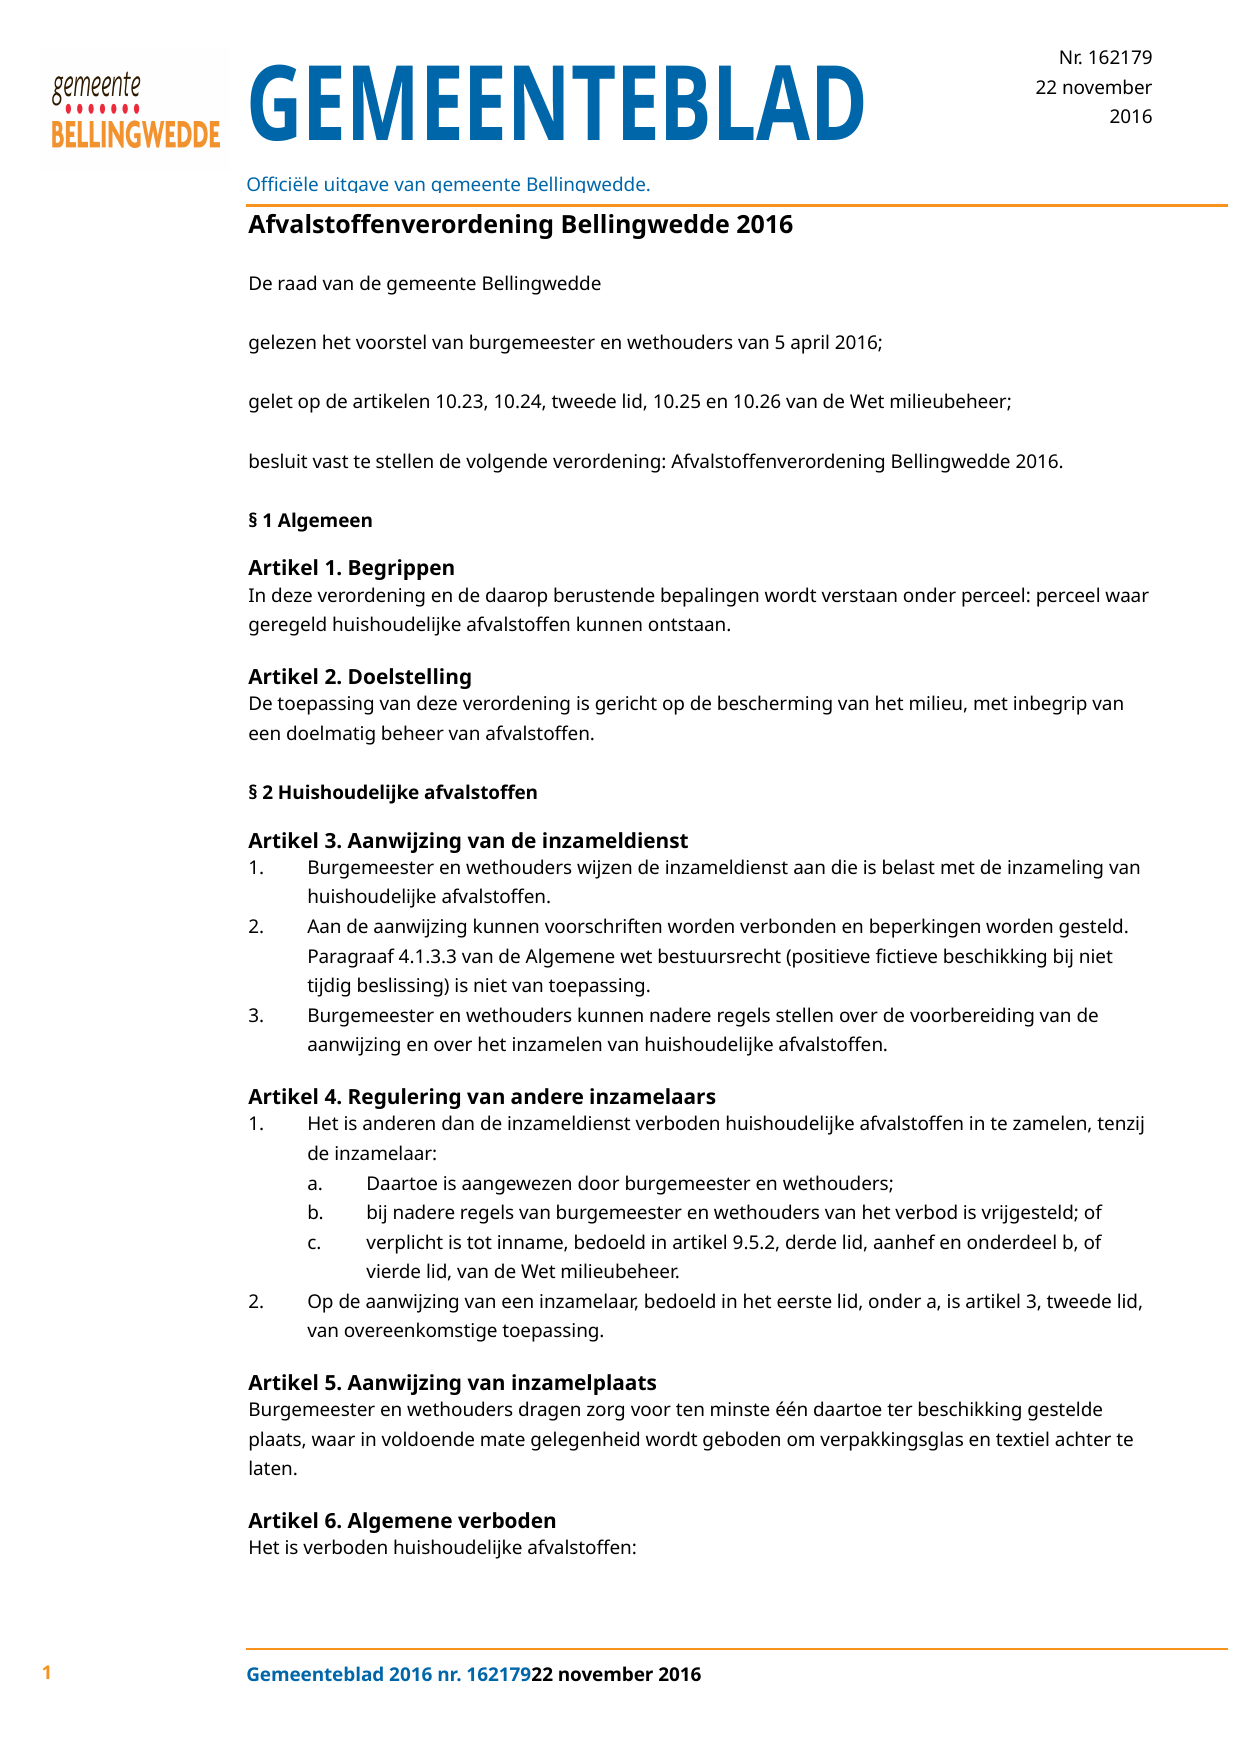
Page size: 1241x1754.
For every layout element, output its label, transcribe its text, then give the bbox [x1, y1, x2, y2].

list Burgemeester en wethouders kunnen nadere regels stellen over de voorbereiding van de aanwijzing en over het inzamelen van huishoudelijke afvalstoffen. [248, 1002, 1152, 1057]
text Artikel 6. Algemene verboden [248, 1506, 1152, 1534]
list Het is anderen dan de inzameldienst verboden huishoudelijke afvalstoffen in te zamelen, tenzij de inzamelaar: [248, 1111, 1152, 1166]
text In deze verordening en de daarop berustende bepalingen wordt verstaan onder perceel: perceel waar geregeld huishoudelijke afvalstoffen kunnen ontstaan. [248, 582, 1152, 637]
list Aan de aanwijzing kunnen voorschriften worden verbonden en beperkingen worden gesteld. Paragraaf 4.1.3.3 van de Algemene wet bestuursrecht (positieve fictieve beschikking bij niet tijdig beslissing) is niet van toepassing. [248, 913, 1152, 998]
text De raad van de gemeente Bellingwedde [248, 270, 1152, 296]
text Afvalstoffenverordening Bellingwedde 2016 [248, 207, 1152, 241]
text Artikel 1. Begrippen [248, 553, 1152, 582]
text gelezen het voorstel van burgemeester en wethouders van 5 april 2016; [248, 329, 1152, 355]
text § 2 Huishoudelijke afvalstoffen [248, 779, 1152, 805]
text De toepassing van deze verordening is gericht op de bescherming van het milieu, met inbegrip van een doelmatig beheer van afvalstoffen. [248, 690, 1152, 746]
list Burgemeester en wethouders wijzen de inzameldienst aan die is belast met de inzameling van huishoudelijke afvalstoffen. [248, 854, 1152, 909]
list bij nadere regels van burgemeester en wethouders van het verbod is vrijgesteld; of [307, 1199, 1152, 1225]
text Artikel 2. Doelstelling [248, 662, 1152, 690]
text besluit vast te stellen de volgende verordening: Afvalstoffenverordening Bellingwedde 2016. [248, 448, 1152, 473]
list verplicht is tot inname, bedoeld in artikel 9.5.2, derde lid, aanhef en onderdeel b, of vierde lid, van de Wet milieubeheer. [307, 1229, 1152, 1284]
list Daartoe is aangewezen door burgemeester en wethouders; [307, 1170, 1152, 1195]
picture [41, 47, 231, 172]
list Op de aanwijzing van een inzamelaar, bedoeld in het eerste lid, onder a, is artikel 3, tweede lid, van overeenkomstige toepassing. [248, 1288, 1152, 1343]
text gelet op de artikelen 10.23, 10.24, tweede lid, 10.25 en 10.26 van de Wet milieubeheer; [248, 389, 1152, 414]
text Artikel 3. Aanwijzing van de inzameldienst [248, 826, 1152, 854]
text Artikel 4. Regulering van andere inzamelaars [248, 1082, 1152, 1111]
text Burgemeester en wethouders dragen zorg voor ten minste één daartoe ter beschikking gestelde plaats, waar in voldoende mate gelegenheid wordt geboden om verpakkingsglas en textiel achter te laten. [248, 1396, 1152, 1481]
text Artikel 5. Aanwijzing van inzamelplaats [248, 1368, 1152, 1396]
text Het is verboden huishoudelijke afvalstoffen: [248, 1534, 1152, 1560]
text § 1 Algemeen [248, 507, 1152, 533]
